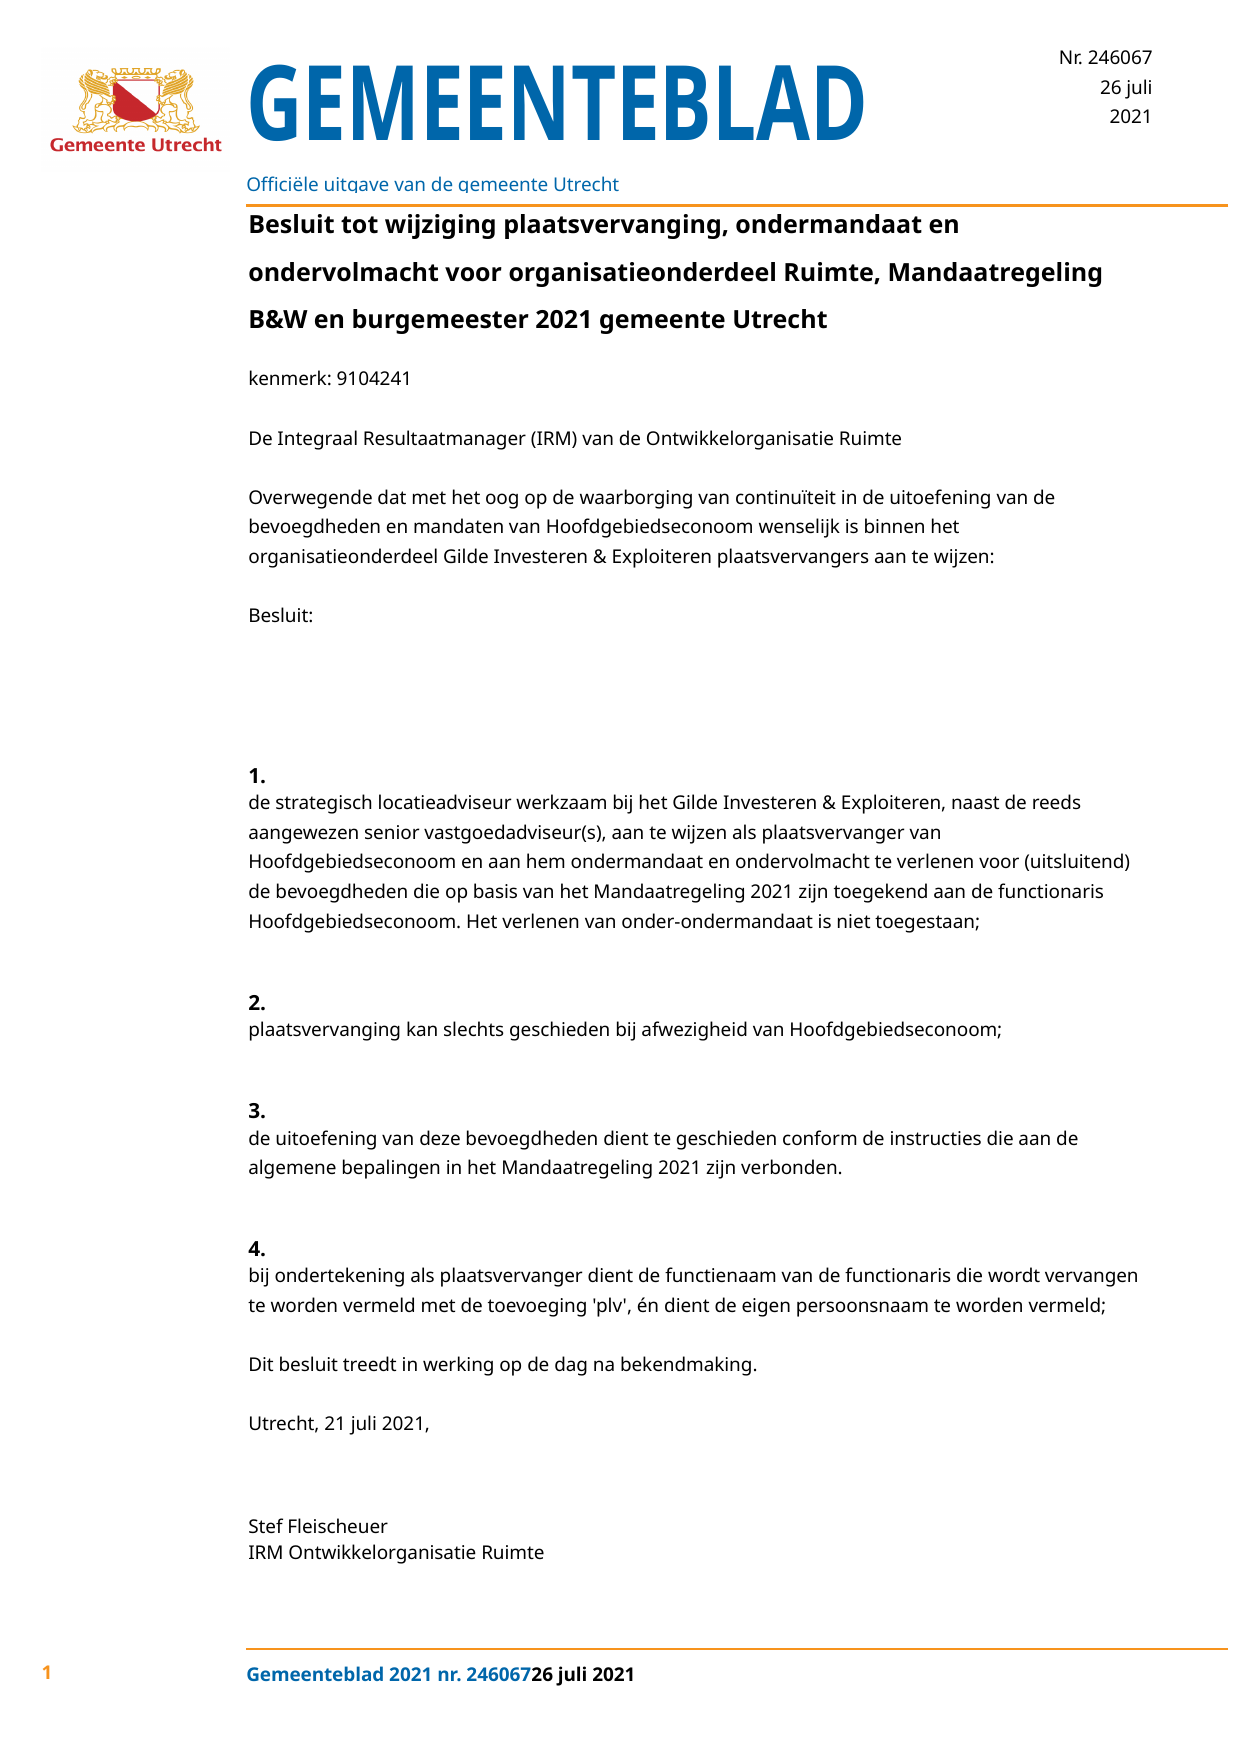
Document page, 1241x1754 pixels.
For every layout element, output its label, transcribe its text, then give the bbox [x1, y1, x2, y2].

text Besluit: [248, 602, 1152, 628]
text de strategisch locatieadviseur werkzaam bij het Gilde Investeren & Exploiteren, naast de reeds aangewezen senior vastgoedadviseur(s), aan te wijzen als plaatsvervanger van Hoofdgebiedseconoom en aan hem ondermandaat en ondervolmacht te verlenen voor (uitsluitend) de bevoegdheden die op basis van het Mandaatregeling 2021 zijn toegekend aan de functionaris Hoofdgebiedseconoom. Het verlenen van onder-ondermandaat is niet toegestaan; [248, 789, 1152, 933]
text 4. [248, 1234, 1152, 1263]
text 3. [248, 1096, 1152, 1125]
picture [41, 47, 231, 172]
text 1. [248, 761, 1152, 789]
text Dit besluit treedt in werking op de dag na bekendmaking. [248, 1351, 1152, 1377]
text Overwegende dat met het oog op de waarborging van continuïteit in de uitoefening van de bevoegdheden en mandaten van Hoofdgebiedseconoom wenselijk is binnen het organisatieonderdeel Gilde Investeren & Exploiteren plaatsvervangers aan te wijzen: [248, 484, 1152, 569]
text de uitoefening van deze bevoegdheden dient te geschieden conform de instructies die aan de algemene bepalingen in het Mandaatregeling 2021 zijn verbonden. [248, 1125, 1152, 1180]
text De Integraal Resultaatmanager (IRM) van de Ontwikkelorganisatie Ruimte [248, 425, 1152, 450]
text 2. [248, 988, 1152, 1016]
text bij ondertekening als plaatsvervanger dient de functienaam van de functionaris die wordt vervangen te worden vermeld met de toevoeging 'plv', én dient de eigen persoonsnaam te worden vermeld; [248, 1263, 1152, 1318]
text Stef Fleischeuer [248, 1513, 1152, 1539]
text plaatsvervanging kan slechts geschieden bij afwezigheid van Hoofdgebiedseconoom; [248, 1016, 1152, 1042]
text kenmerk: 9104241 [248, 366, 1152, 391]
text Utrecht, 21 juli 2021, [248, 1411, 1152, 1436]
text Besluit tot wijziging plaatsvervanging, ondermandaat en ondervolmacht voor organisatieonderdeel Ruimte, Mandaatregeling B&W en burgemeester 2021 gemeente Utrecht [248, 207, 1152, 336]
text IRM Ontwikkelorganisatie Ruimte [248, 1539, 1152, 1565]
